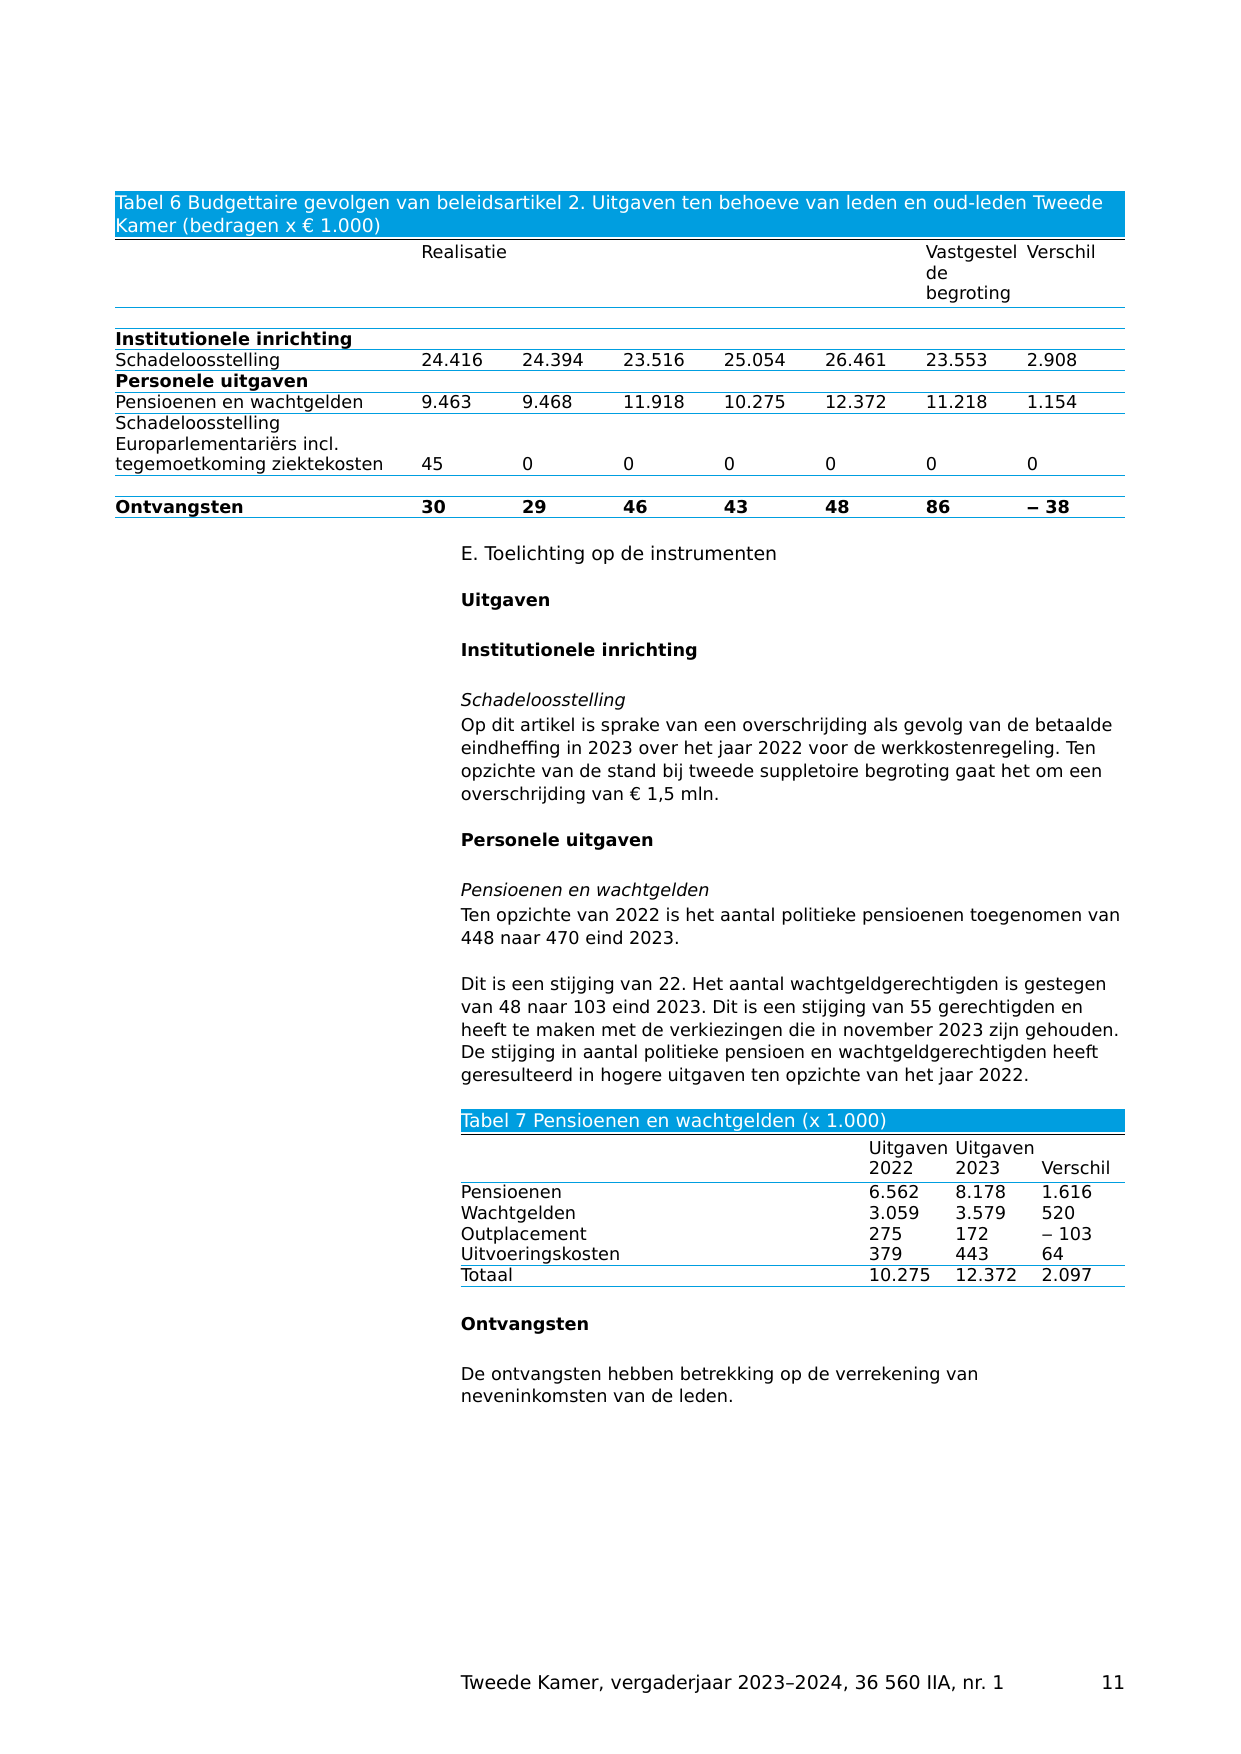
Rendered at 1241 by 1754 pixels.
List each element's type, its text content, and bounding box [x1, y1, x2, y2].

table_cell 24.394 [519, 350, 620, 370]
table_cell [822, 476, 923, 496]
table_cell 520 [1039, 1203, 1125, 1224]
table_cell 43 [721, 497, 822, 517]
table_cell 11.218 [923, 393, 1024, 413]
table_cell [822, 329, 923, 349]
table_cell 23.516 [620, 350, 721, 370]
table_cell 275 [866, 1224, 952, 1244]
table_cell 1.616 [1039, 1183, 1125, 1203]
table_cell [1024, 476, 1125, 496]
table_cell Pensioenen [461, 1183, 866, 1203]
table_cell [519, 329, 620, 349]
table_cell 0 [519, 414, 620, 475]
table_cell 10.275 [721, 393, 822, 413]
table_cell [418, 308, 519, 328]
table_cell [115, 476, 418, 496]
table_cell Schadeloosstelling Europarlementariërs incl. tegemoetkoming ziektekosten [115, 414, 418, 475]
text Op dit artikel is sprake van een overschrijding als gevolg van de betaalde eindheffing in 2023 over het jaar 2022 voor de werkkostenregeling. Ten opzichte van de stand bij tweede suppletoire begroting gaat het om een overschrijding van € 1,5 mln. [461, 713, 1125, 805]
table_cell ‒ 103 [1039, 1224, 1125, 1244]
table_cell 3.579 [952, 1203, 1038, 1224]
table_cell Totaal [461, 1266, 866, 1286]
table_cell [1024, 329, 1125, 349]
table_cell [923, 371, 1024, 391]
table_cell Verschil [1024, 240, 1125, 307]
table_cell [923, 329, 1024, 349]
table_cell [418, 476, 519, 496]
table_cell Outplacement [461, 1224, 866, 1244]
table_cell Schadeloosstelling [115, 350, 418, 370]
table_cell 6.562 [866, 1183, 952, 1203]
title E. Toelichting op de instrumenten [461, 543, 1125, 565]
table_cell [721, 371, 822, 391]
table_cell [519, 476, 620, 496]
table_cell Vastgestelde begroting [923, 240, 1024, 307]
table_cell Pensioenen en wachtgelden [115, 393, 418, 413]
table_cell 9.468 [519, 393, 620, 413]
table_cell [620, 329, 721, 349]
table_cell 64 [1039, 1244, 1125, 1265]
table_cell 443 [952, 1244, 1038, 1265]
table_cell 45 [418, 414, 519, 475]
table_cell Personele uitgaven [115, 371, 418, 391]
table_cell 0 [822, 414, 923, 475]
text De ontvangsten hebben betrekking op de verrekening van neveninkomsten van de leden. [461, 1362, 1125, 1407]
table_cell 9.463 [418, 393, 519, 413]
table_cell [115, 308, 418, 328]
text Uitgaven [461, 588, 1125, 611]
table_cell 8.178 [952, 1183, 1038, 1203]
table_cell Uitvoeringskosten [461, 1244, 866, 1265]
table_cell 12.372 [952, 1266, 1038, 1286]
table_cell [620, 476, 721, 496]
table_cell 11.918 [620, 393, 721, 413]
table_cell [721, 308, 822, 328]
table_cell [461, 1135, 866, 1182]
table_cell [519, 308, 620, 328]
table_cell 0 [721, 414, 822, 475]
table_cell 12.372 [822, 393, 923, 413]
table_cell [1024, 308, 1125, 328]
table_cell 30 [418, 497, 519, 517]
table_cell [721, 476, 822, 496]
text Institutionele inrichting [461, 638, 1125, 661]
table_cell 24.416 [418, 350, 519, 370]
table_cell 23.553 [923, 350, 1024, 370]
table_cell Realisatie [418, 240, 923, 307]
table_cell 0 [620, 414, 721, 475]
table_cell Uitgaven 2022 [866, 1135, 952, 1182]
table_cell 86 [923, 497, 1024, 517]
table_cell Institutionele inrichting [115, 329, 418, 349]
table_cell 2.908 [1024, 350, 1125, 370]
table_cell [620, 308, 721, 328]
text Schadeloosstelling [461, 688, 1125, 711]
table_cell [822, 371, 923, 391]
text Personele uitgaven [461, 828, 1125, 851]
text Dit is een stijging van 22. Het aantal wachtgeldgerechtigden is gestegen van 48 naar 103 eind 2023. Dit is een stijging van 55 gerechtigden en heeft te maken met de verkiezingen die in november 2023 zijn gehouden. De stijging in aantal politieke pensioen en wachtgeldgerechtigden heeft geresulteerd in hogere uitgaven ten opzichte van het jaar 2022. [461, 972, 1125, 1086]
table_cell 46 [620, 497, 721, 517]
table_cell Uitgaven 2023 [952, 1135, 1038, 1182]
table_cell [923, 476, 1024, 496]
table_cell 379 [866, 1244, 952, 1265]
table_cell 172 [952, 1224, 1038, 1244]
text Ontvangsten [461, 1312, 1125, 1334]
table_cell 2.097 [1039, 1266, 1125, 1286]
table_cell [115, 240, 418, 307]
table_cell 0 [923, 414, 1024, 475]
table_cell Wachtgelden [461, 1203, 866, 1224]
table_cell 1.154 [1024, 393, 1125, 413]
table_cell 3.059 [866, 1203, 952, 1224]
table_cell [519, 371, 620, 391]
table_cell [418, 371, 519, 391]
table_cell Verschil [1039, 1135, 1125, 1182]
table_cell 10.275 [866, 1266, 952, 1286]
table_cell [822, 308, 923, 328]
text Ten opzichte van 2022 is het aantal politieke pensioenen toegenomen van 448 naar 470 eind 2023. [461, 903, 1125, 949]
table_cell [923, 308, 1024, 328]
table_cell Ontvangsten [115, 497, 418, 517]
table_cell 29 [519, 497, 620, 517]
table_cell ‒ 38 [1024, 497, 1125, 517]
table_cell [620, 371, 721, 391]
table_cell [418, 329, 519, 349]
table_cell 0 [1024, 414, 1125, 475]
table_cell 48 [822, 497, 923, 517]
table_cell 25.054 [721, 350, 822, 370]
table_cell [721, 329, 822, 349]
table_cell 26.461 [822, 350, 923, 370]
table_cell [1024, 371, 1125, 391]
text Pensioenen en wachtgelden [461, 878, 1125, 901]
